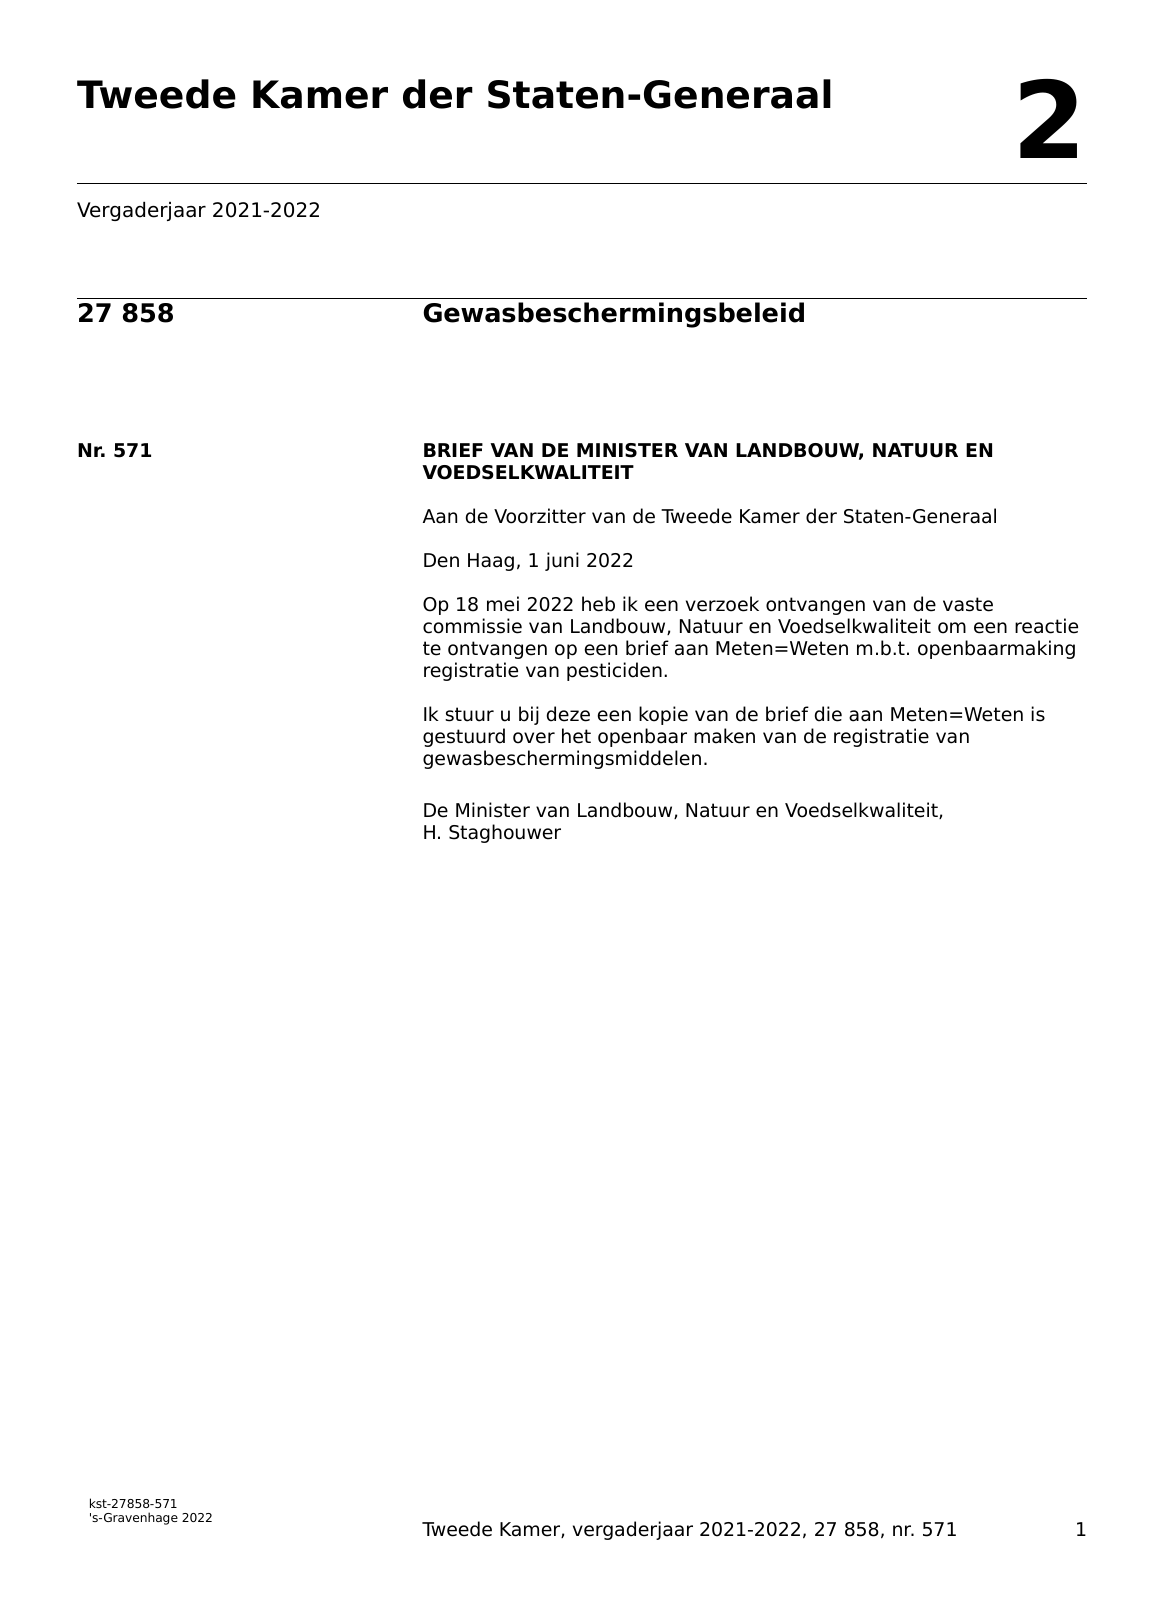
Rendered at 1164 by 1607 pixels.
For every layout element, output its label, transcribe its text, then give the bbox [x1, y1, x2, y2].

text Den Haag, 1 juni 2022 [422, 550, 1087, 572]
table_header Tweede Kamer der Staten-Generaal [77, 59, 886, 183]
text 's-Gravenhage 2022 [88, 1511, 323, 1525]
text De Minister van Landbouw, Natuur en Voedselkwaliteit, H. Staghouwer [422, 800, 1087, 844]
table_cell Vergaderjaar 2021-2022 [77, 184, 1087, 298]
subtitle Nr. 571 BRIEF VAN DE MINISTER VAN LANDBOUW, NATUUR EN VOEDSELKWALITEIT [77, 440, 1087, 484]
text Ik stuur u bij deze een kopie van de brief die aan Meten=Weten is gestuurd over het openbaar maken van de registratie van gewasbeschermingsmiddelen. [422, 704, 1087, 770]
text Op 18 mei 2022 heb ik een verzoek ontvangen van de vaste commissie van Landbouw, Natuur en Voedselkwaliteit om een reactie te ontvangen op een brief aan Meten=Weten m.b.t. openbaarmaking registratie van pesticiden. [422, 594, 1087, 682]
table_header 2 [886, 59, 1087, 183]
text Aan de Voorzitter van de Tweede Kamer der Staten-Generaal [422, 506, 1087, 528]
subtitle 27 858 Gewasbeschermingsbeleid [77, 299, 1087, 329]
text kst-27858-571 [88, 1497, 323, 1511]
